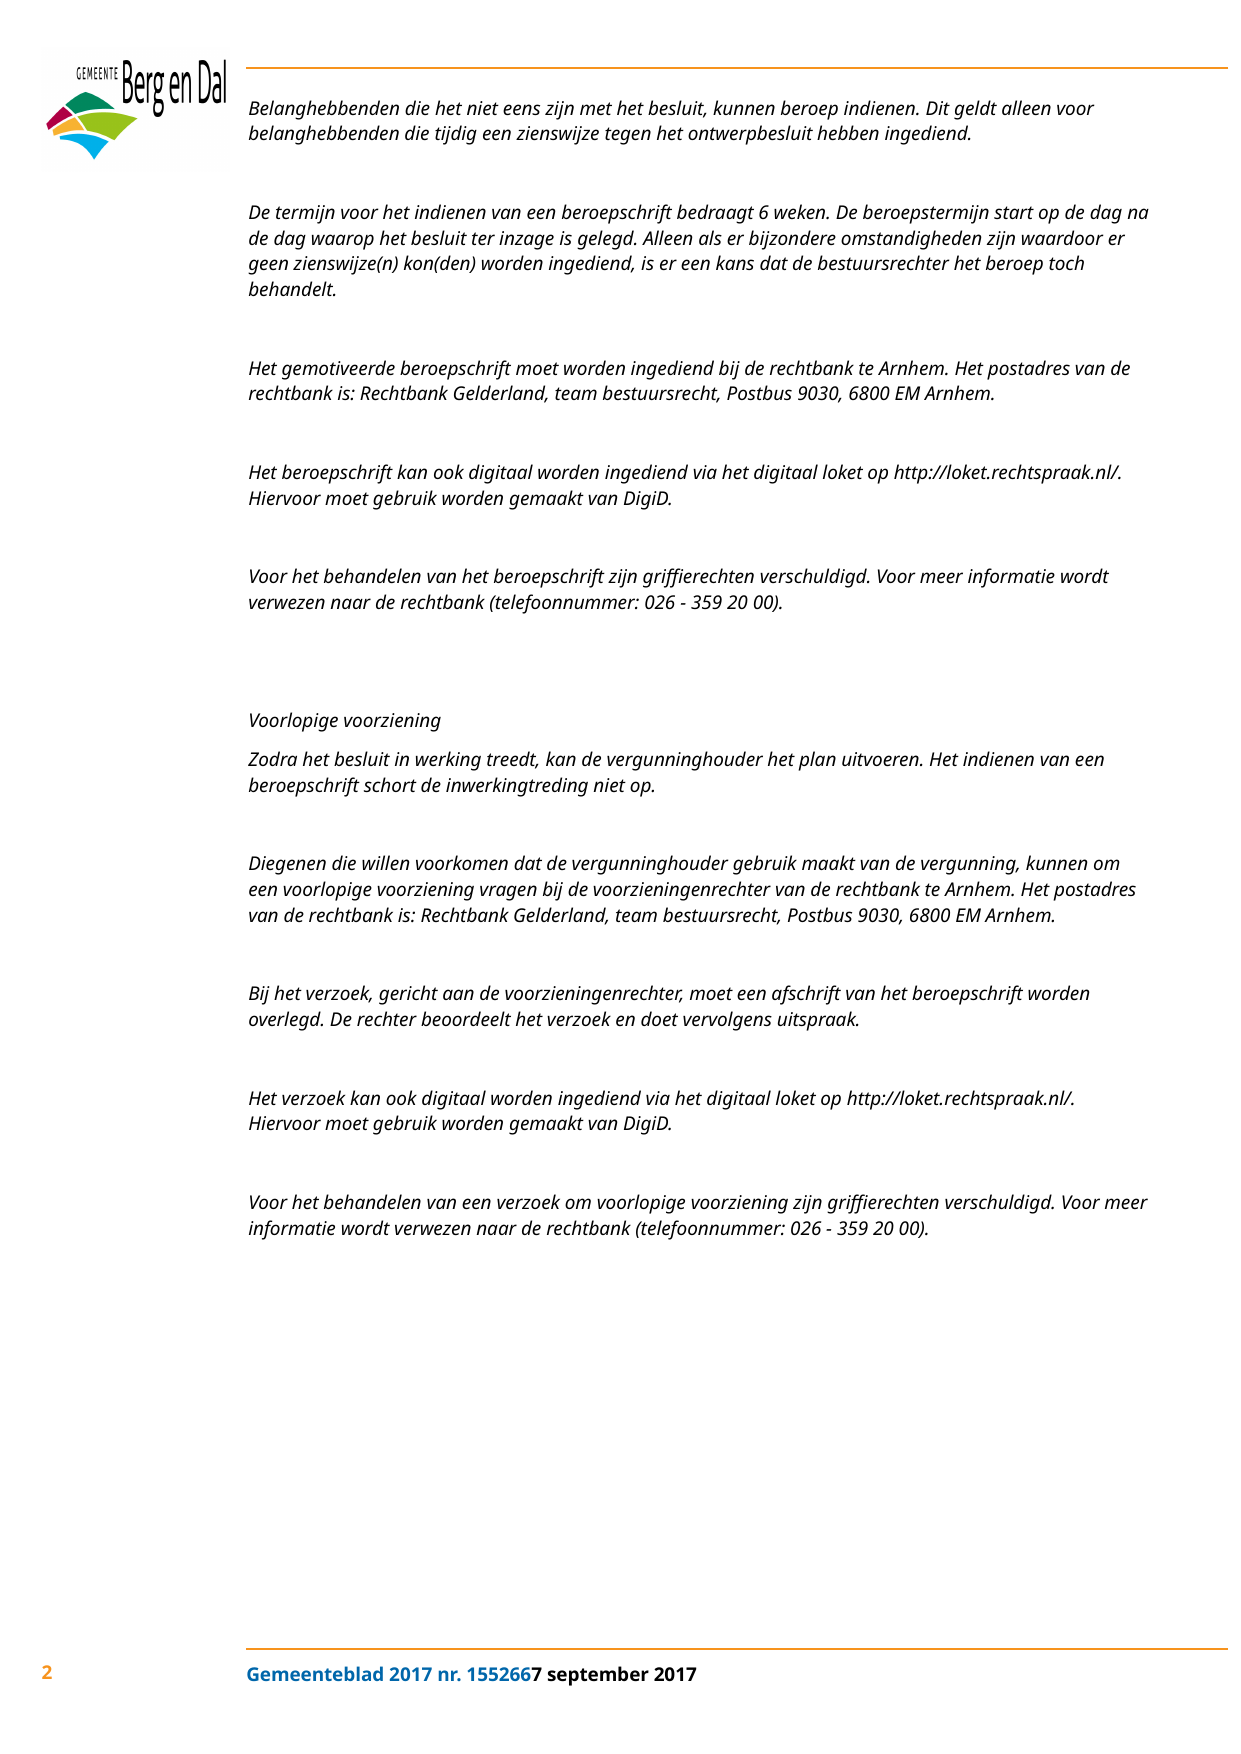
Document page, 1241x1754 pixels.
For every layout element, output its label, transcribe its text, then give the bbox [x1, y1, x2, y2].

text De termijn voor het indienen van een beroepschrift bedraagt 6 weken. De beroepstermijn start op de dag na de dag waarop het besluit ter inzage is gelegd. Alleen als er bijzondere omstandigheden zijn waardoor er geen zienswijze(n) kon(den) worden ingediend, is er een kans dat de bestuursrechter het beroep toch behandelt. [248, 199, 1152, 302]
text Voor het behandelen van het beroepschrift zijn griffierechten verschuldigd. Voor meer informatie wordt verwezen naar de rechtbank (telefoonnummer: 026 - 359 20 00). [248, 563, 1152, 615]
text Voor het behandelen van een verzoek om voorlopige voorziening zijn griffierechten verschuldigd. Voor meer informatie wordt verwezen naar de rechtbank (telefoonnummer: 026 - 359 20 00). [248, 1189, 1152, 1240]
text Het beroepschrift kan ook digitaal worden ingediend via het digitaal loket op http://loket.rechtspraak.nl/. Hiervoor moet gebruik worden gemaakt van DigiD. [248, 459, 1152, 511]
text Voorlopige voorziening [248, 707, 1152, 733]
text Diegenen die willen voorkomen dat de vergunninghouder gebruik maakt van de vergunning, kunnen om een voorlopige voorziening vragen bij de voorzieningenrechter van de rechtbank te Arnhem. Het postadres van de rechtbank is: Rechtbank Gelderland, team bestuursrecht, Postbus 9030, 6800 EM Arnhem. [248, 850, 1152, 928]
text Het gemotiveerde beroepschrift moet worden ingediend bij de rechtbank te Arnhem. Het postadres van de rechtbank is: Rechtbank Gelderland, team bestuursrecht, Postbus 9030, 6800 EM Arnhem. [248, 355, 1152, 406]
picture [41, 47, 231, 172]
text Zodra het besluit in werking treedt, kan de vergunninghouder het plan uitvoeren. Het indienen van een beroepschrift schort de inwerkingtreding niet op. [248, 746, 1152, 798]
text Het verzoek kan ook digitaal worden ingediend via het digitaal loket op http://loket.rechtspraak.nl/. Hiervoor moet gebruik worden gemaakt van DigiD. [248, 1085, 1152, 1136]
text Belanghebbenden die het niet eens zijn met het besluit, kunnen beroep indienen. Dit geldt alleen voor belanghebbenden die tijdig een zienswijze tegen het ontwerpbesluit hebben ingediend. [248, 95, 1152, 146]
text Bij het verzoek, gericht aan de voorzieningenrechter, moet een afschrift van het beroepschrift worden overlegd. De rechter beoordeelt het verzoek en doet vervolgens uitspraak. [248, 980, 1152, 1032]
